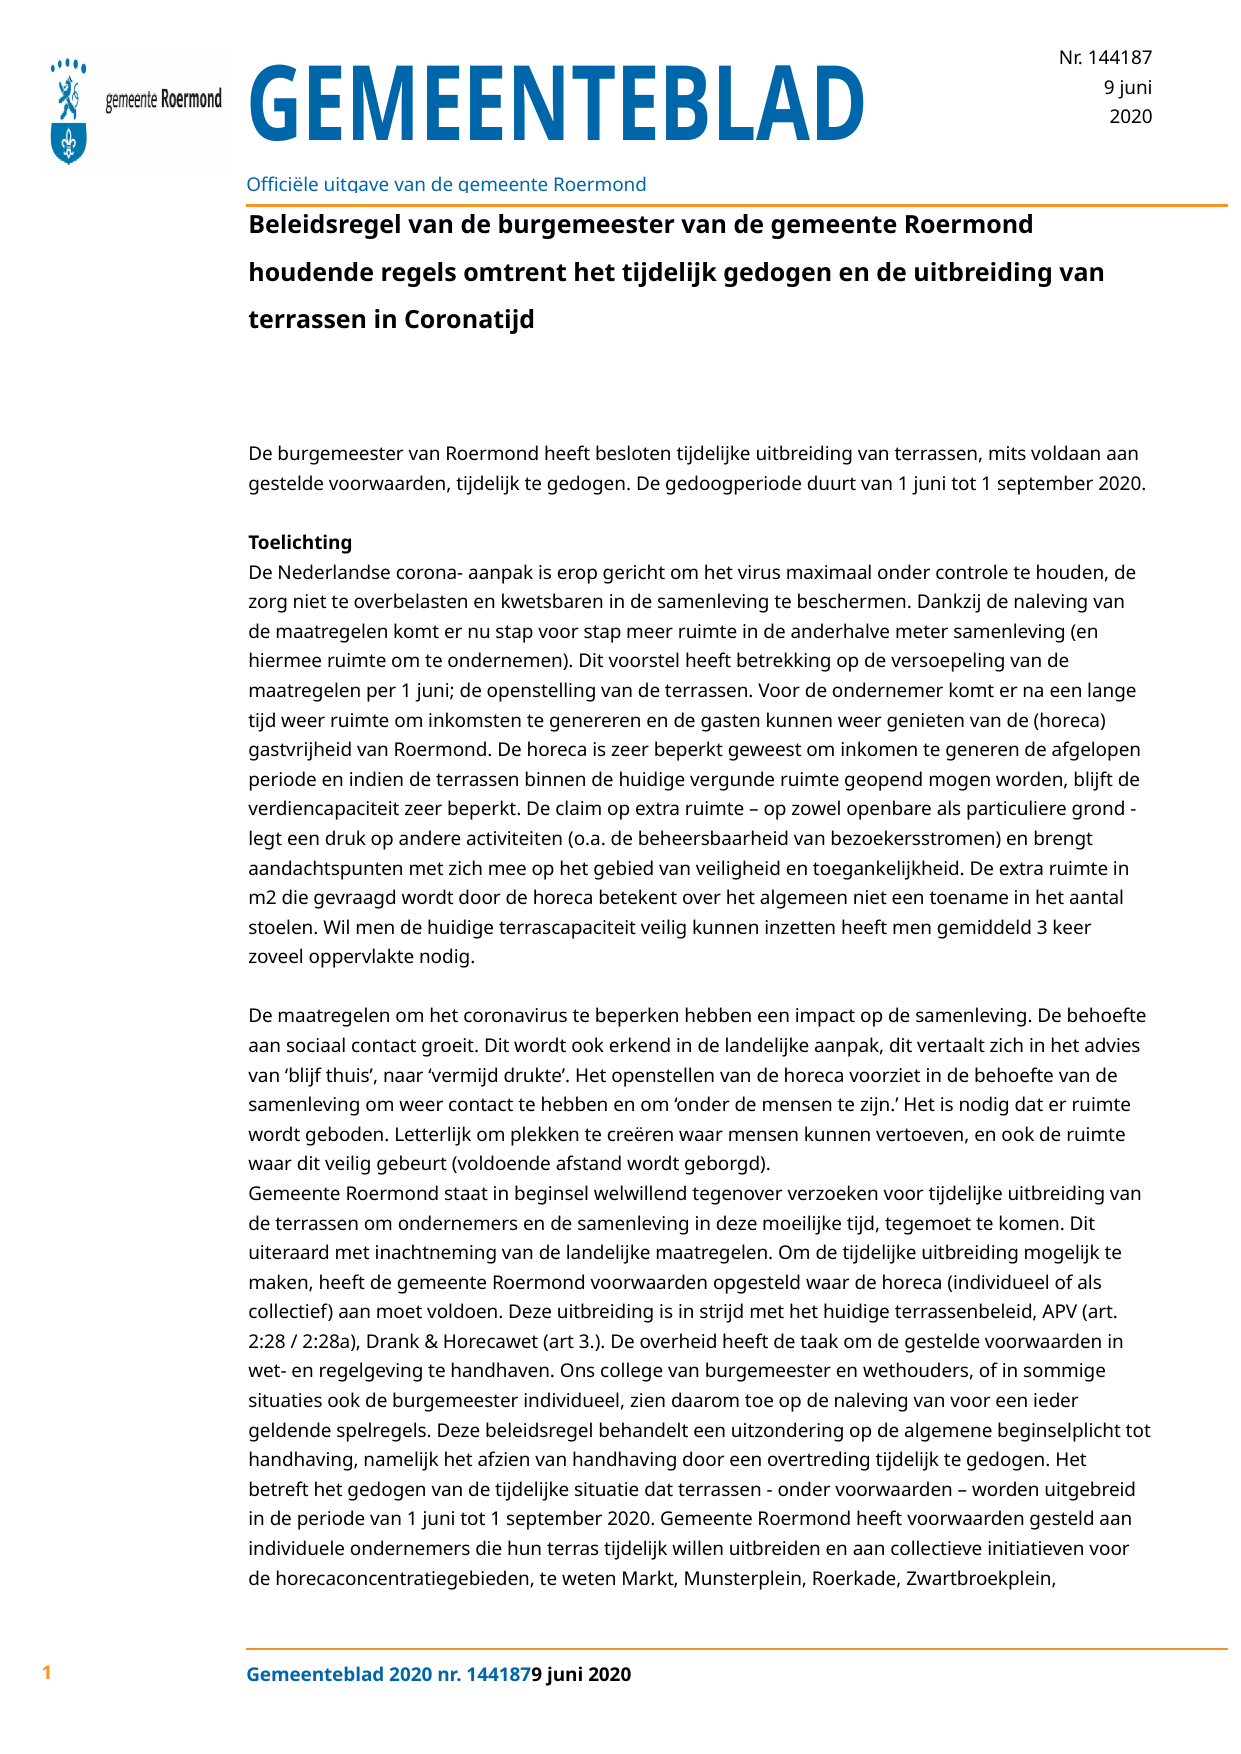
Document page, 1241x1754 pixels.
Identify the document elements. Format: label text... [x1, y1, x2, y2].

text Beleidsregel van de burgemeester van de gemeente Roermond houdende regels omtrent het tijdelijk gedogen en de uitbreiding van terrassen in Coronatijd [248, 207, 1152, 336]
text De Nederlandse corona- aanpak is erop gericht om het virus maximaal onder controle te houden, de zorg niet te overbelasten en kwetsbaren in de samenleving te beschermen. Dankzij de naleving van de maatregelen komt er nu stap voor stap meer ruimte in de anderhalve meter samenleving (en hiermee ruimte om te ondernemen). Dit voorstel heeft betrekking op de versoepeling van de maatregelen per 1 juni; de openstelling van de terrassen. Voor de ondernemer komt er na een lange tijd weer ruimte om inkomsten te genereren en de gasten kunnen weer genieten van de (horeca) gastvrijheid van Roermond. De horeca is zeer beperkt geweest om inkomen te generen de afgelopen periode en indien de terrassen binnen de huidige vergunde ruimte geopend mogen worden, blijft de verdiencapaciteit zeer beperkt. De claim op extra ruimte – op zowel openbare als particuliere grond - legt een druk op andere activiteiten (o.a. de beheersbaarheid van bezoekersstromen) en brengt aandachtspunten met zich mee op het gebied van veiligheid en toegankelijkheid. De extra ruimte in m2 die gevraagd wordt door de horeca betekent over het algemeen niet een toename in het aantal stoelen. Wil men de huidige terrascapaciteit veilig kunnen inzetten heeft men gemiddeld 3 keer zoveel oppervlakte nodig. [248, 559, 1152, 969]
picture [41, 47, 231, 172]
text Toelichting [248, 529, 1152, 555]
text Gemeente Roermond staat in beginsel welwillend tegenover verzoeken voor tijdelijke uitbreiding van de terrassen om ondernemers en de samenleving in deze moeilijke tijd, tegemoet te komen. Dit uiteraard met inachtneming van de landelijke maatregelen. Om de tijdelijke uitbreiding mogelijk te maken, heeft de gemeente Roermond voorwaarden opgesteld waar de horeca (individueel of als collectief) aan moet voldoen. Deze uitbreiding is in strijd met het huidige terrassenbeleid, APV (art. 2:28 / 2:28a), Drank & Horecawet (art 3.). De overheid heeft de taak om de gestelde voorwaarden in wet- en regelgeving te handhaven. Ons college van burgemeester en wethouders, of in sommige situaties ook de burgemeester individueel, zien daarom toe op de naleving van voor een ieder geldende spelregels. Deze beleidsregel behandelt een uitzondering op de algemene beginselplicht tot handhaving, namelijk het afzien van handhaving door een overtreding tijdelijk te gedogen. Het betreft het gedogen van de tijdelijke situatie dat terrassen - onder voorwaarden – worden uitgebreid in de periode van 1 juni tot 1 september 2020. Gemeente Roermond heeft voorwaarden gesteld aan individuele ondernemers die hun terras tijdelijk willen uitbreiden en aan collectieve initiatieven voor de horecaconcentratiegebieden, te weten Markt, Munsterplein, Roerkade, Zwartbroekplein, [248, 1180, 1152, 1590]
text De maatregelen om het coronavirus te beperken hebben een impact op de samenleving. De behoefte aan sociaal contact groeit. Dit wordt ook erkend in de landelijke aanpak, dit vertaalt zich in het advies van ‘blijf thuis’, naar ‘vermijd drukte’. Het openstellen van de horeca voorziet in de behoefte van de samenleving om weer contact te hebben en om ‘onder de mensen te zijn.’ Het is nodig dat er ruimte wordt geboden. Letterlijk om plekken te creëren waar mensen kunnen vertoeven, en ook de ruimte waar dit veilig gebeurt (voldoende afstand wordt geborgd). [248, 1003, 1152, 1176]
text De burgemeester van Roermond heeft besloten tijdelijke uitbreiding van terrassen, mits voldaan aan gestelde voorwaarden, tijdelijk te gedogen. De gedoogperiode duurt van 1 juni tot 1 september 2020. [248, 441, 1152, 496]
